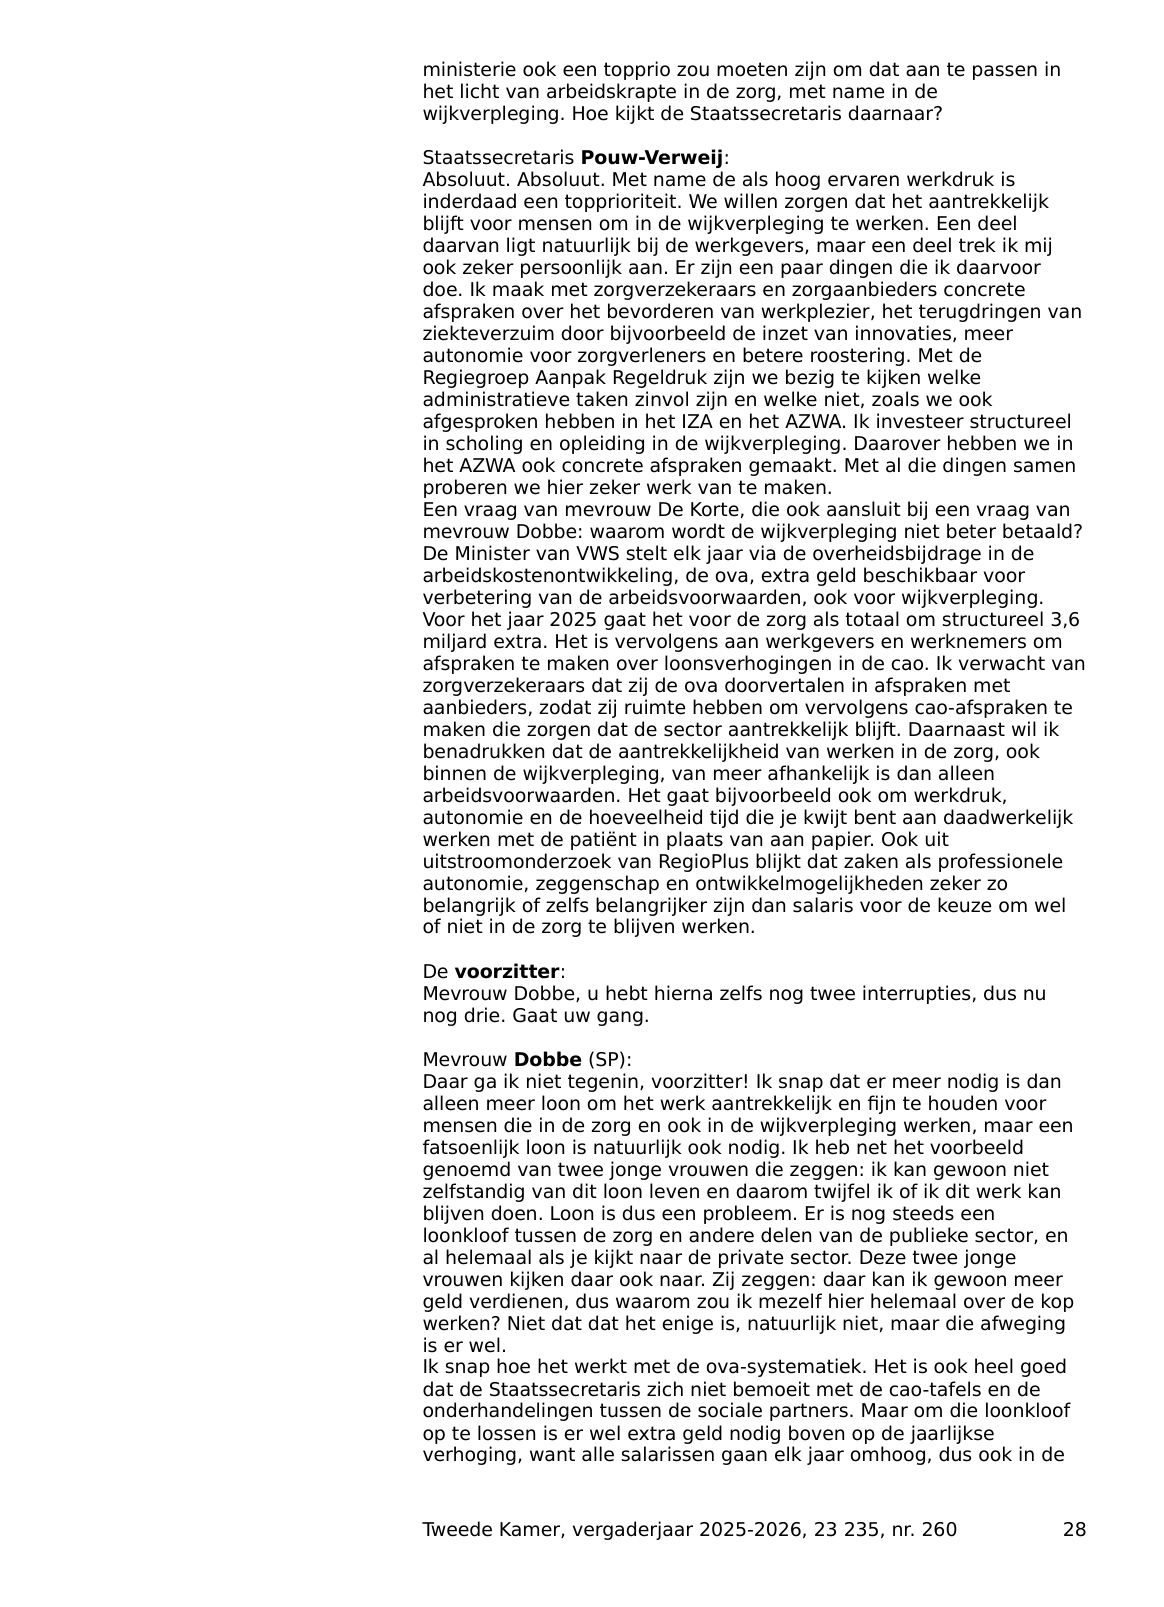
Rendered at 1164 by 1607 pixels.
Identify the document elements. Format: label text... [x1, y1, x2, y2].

text Ik snap hoe het werkt met de ova-systematiek. Het is ook heel goed dat de Staatssecretaris zich niet bemoeit met de cao-tafels en de onderhandelingen tussen de sociale partners. Maar om die loonkloof op te lossen is er wel extra geld nodig boven op de jaarlijkse verhoging, want alle salarissen gaan elk jaar omhoog, dus ook in de [422, 1356, 1087, 1466]
text ministerie ook een topprio zou moeten zijn om dat aan te passen in het licht van arbeidskrapte in de zorg, met name in de wijkverpleging. Hoe kijkt de Staatssecretaris daarnaar? [422, 59, 1087, 125]
text Mevrouw Dobbe, u hebt hierna zelfs nog twee interrupties, dus nu nog drie. Gaat uw gang. [422, 983, 1087, 1027]
text Absoluut. Absoluut. Met name de als hoog ervaren werkdruk is inderdaad een topprioriteit. We willen zorgen dat het aantrekkelijk blijft voor mensen om in de wijkverpleging te werken. Een deel daarvan ligt natuurlijk bij de werkgevers, maar een deel trek ik mij ook zeker persoonlijk aan. Er zijn een paar dingen die ik daarvoor doe. Ik maak met zorgverzekeraars en zorgaanbieders concrete afspraken over het bevorderen van werkplezier, het terugdringen van ziekteverzuim door bijvoorbeeld de inzet van innovaties, meer autonomie voor zorgverleners en betere roostering. Met de Regiegroep Aanpak Regeldruk zijn we bezig te kijken welke administratieve taken zinvol zijn en welke niet, zoals we ook afgesproken hebben in het IZA en het AZWA. Ik investeer structureel in scholing en opleiding in de wijkverpleging. Daarover hebben we in het AZWA ook concrete afspraken gemaakt. Met al die dingen samen proberen we hier zeker werk van te maken. [422, 169, 1087, 499]
text De voorzitter: [422, 961, 1087, 983]
text Een vraag van mevrouw De Korte, die ook aansluit bij een vraag van mevrouw Dobbe: waarom wordt de wijkverpleging niet beter betaald? De Minister van VWS stelt elk jaar via de overheidsbijdrage in de arbeidskostenontwikkeling, de ova, extra geld beschikbaar voor verbetering van de arbeidsvoorwaarden, ook voor wijkverpleging. Voor het jaar 2025 gaat het voor de zorg als totaal om structureel 3,6 miljard extra. Het is vervolgens aan werkgevers en werknemers om afspraken te maken over loonsverhogingen in de cao. Ik verwacht van zorgverzekeraars dat zij de ova doorvertalen in afspraken met aanbieders, zodat zij ruimte hebben om vervolgens cao-afspraken te maken die zorgen dat de sector aantrekkelijk blijft. Daarnaast wil ik benadrukken dat de aantrekkelijkheid van werken in de zorg, ook binnen de wijkverpleging, van meer afhankelijk is dan alleen arbeidsvoorwaarden. Het gaat bijvoorbeeld ook om werkdruk, autonomie en de hoeveelheid tijd die je kwijt bent aan daadwerkelijk werken met de patiënt in plaats van aan papier. Ook uit uitstroomonderzoek van RegioPlus blijkt dat zaken als professionele autonomie, zeggenschap en ontwikkelmogelijkheden zeker zo belangrijk of zelfs belangrijker zijn dan salaris voor de keuze om wel of niet in de zorg te blijven werken. [422, 499, 1087, 938]
text Daar ga ik niet tegenin, voorzitter! Ik snap dat er meer nodig is dan alleen meer loon om het werk aantrekkelijk en fijn te houden voor mensen die in de zorg en ook in de wijkverpleging werken, maar een fatsoenlijk loon is natuurlijk ook nodig. Ik heb net het voorbeeld genoemd van twee jonge vrouwen die zeggen: ik kan gewoon niet zelfstandig van dit loon leven en daarom twijfel ik of ik dit werk kan blijven doen. Loon is dus een probleem. Er is nog steeds een loonkloof tussen de zorg en andere delen van de publieke sector, en al helemaal als je kijkt naar de private sector. Deze twee jonge vrouwen kijken daar ook naar. Zij zeggen: daar kan ik gewoon meer geld verdienen, dus waarom zou ik mezelf hier helemaal over de kop werken? Niet dat dat het enige is, natuurlijk niet, maar die afweging is er wel. [422, 1071, 1087, 1356]
text Mevrouw Dobbe (SP): [422, 1049, 1087, 1071]
text Staatssecretaris Pouw-Verweij: [422, 147, 1087, 169]
